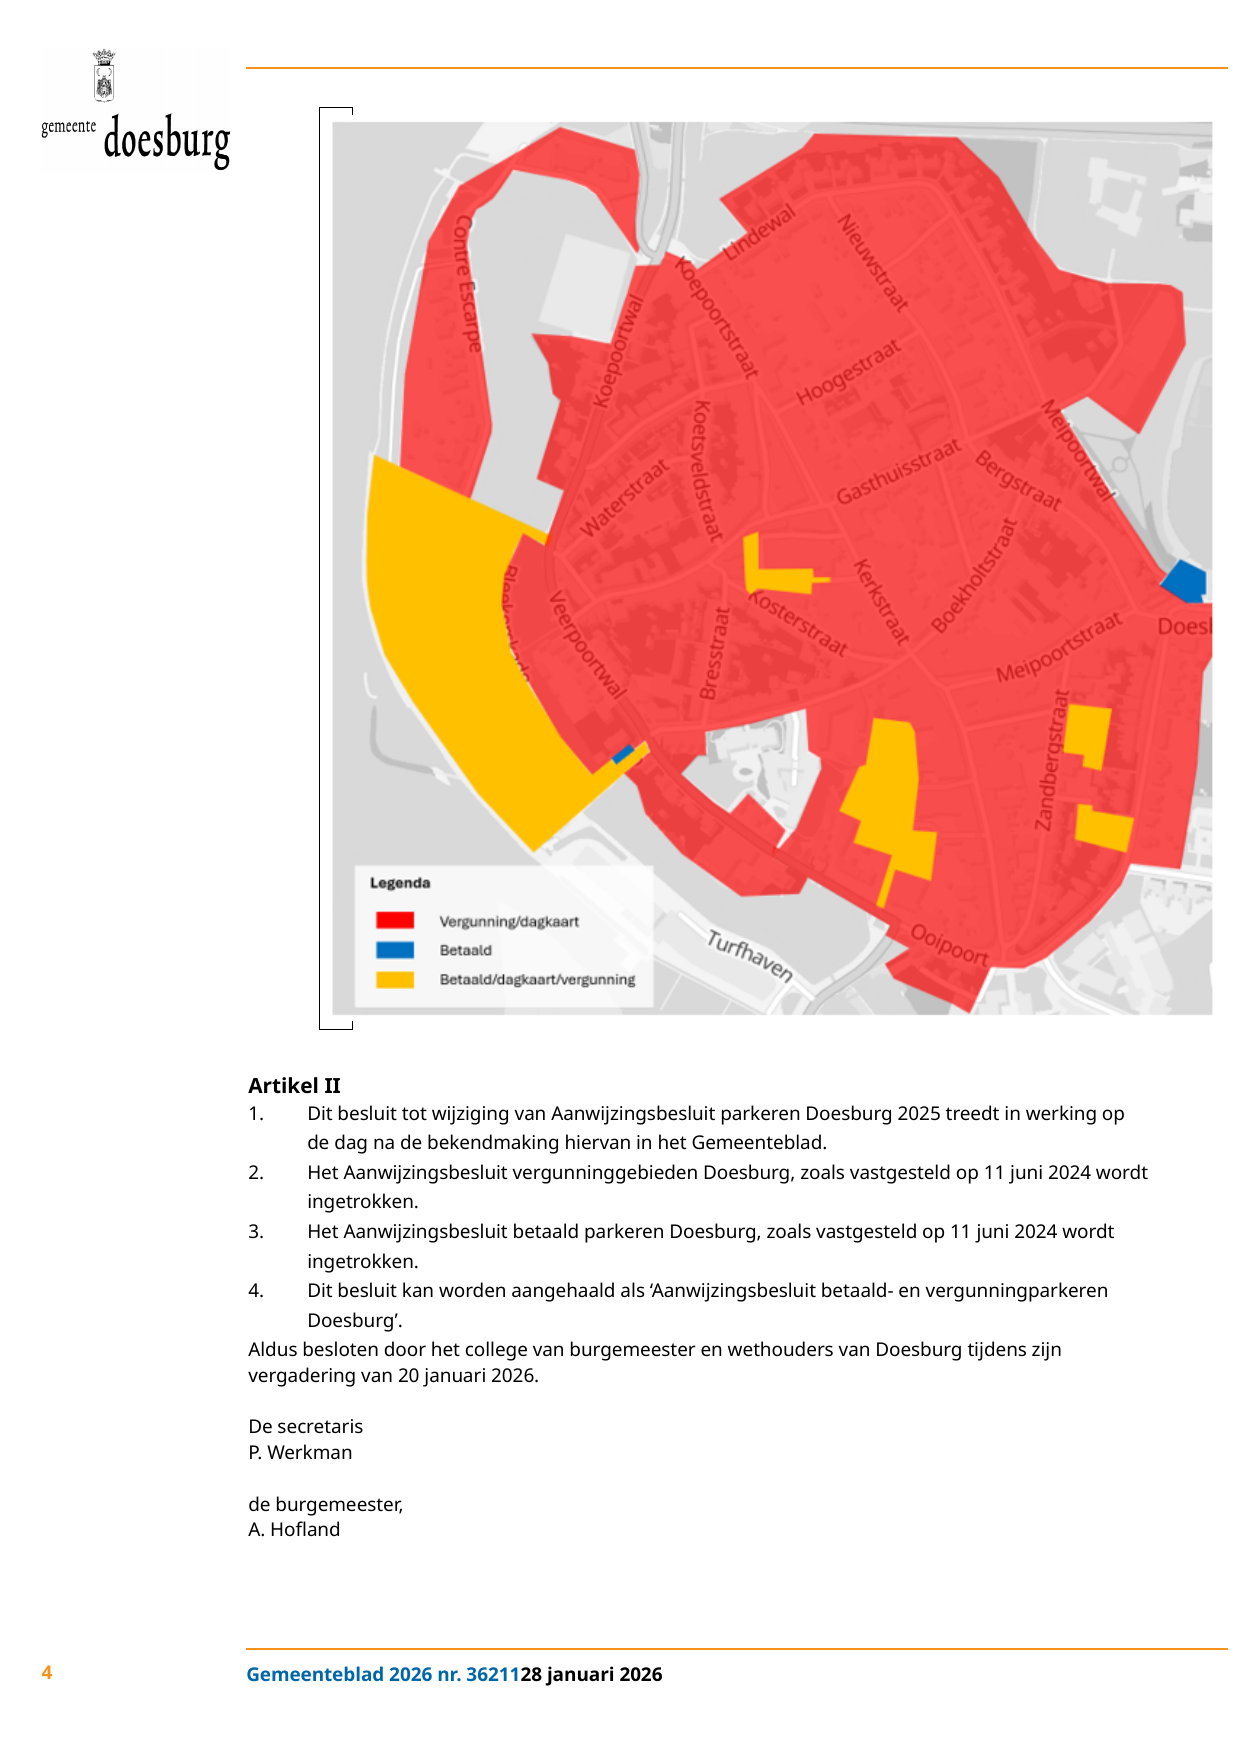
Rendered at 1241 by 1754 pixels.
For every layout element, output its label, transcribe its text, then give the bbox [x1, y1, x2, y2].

list Dit besluit kan worden aangehaald als ‘Aanwijzingsbesluit betaald- en vergunningparkeren Doesburg’. [248, 1277, 1152, 1333]
picture [327, 115, 1214, 1021]
text Artikel II [248, 1071, 1152, 1100]
list Het Aanwijzingsbesluit vergunninggebieden Doesburg, zoals vastgesteld op 11 juni 2024 wordt ingetrokken. [248, 1159, 1152, 1214]
text P. Werkman [248, 1439, 1152, 1465]
list Dit besluit tot wijziging van Aanwijzingsbesluit parkeren Doesburg 2025 treedt in werking op de dag na de bekendmaking hiervan in het Gemeenteblad. [248, 1100, 1152, 1155]
picture [41, 47, 231, 172]
text De secretaris [248, 1414, 1152, 1439]
text A. Hofland [248, 1517, 1152, 1542]
text Aldus besloten door het college van burgemeester en wethouders van Doesburg tijdens zijn vergadering van 20 januari 2026. [248, 1337, 1152, 1388]
text de burgemeester, [248, 1491, 1152, 1517]
list Het Aanwijzingsbesluit betaald parkeren Doesburg, zoals vastgesteld op 11 juni 2024 wordt ingetrokken. [248, 1218, 1152, 1273]
